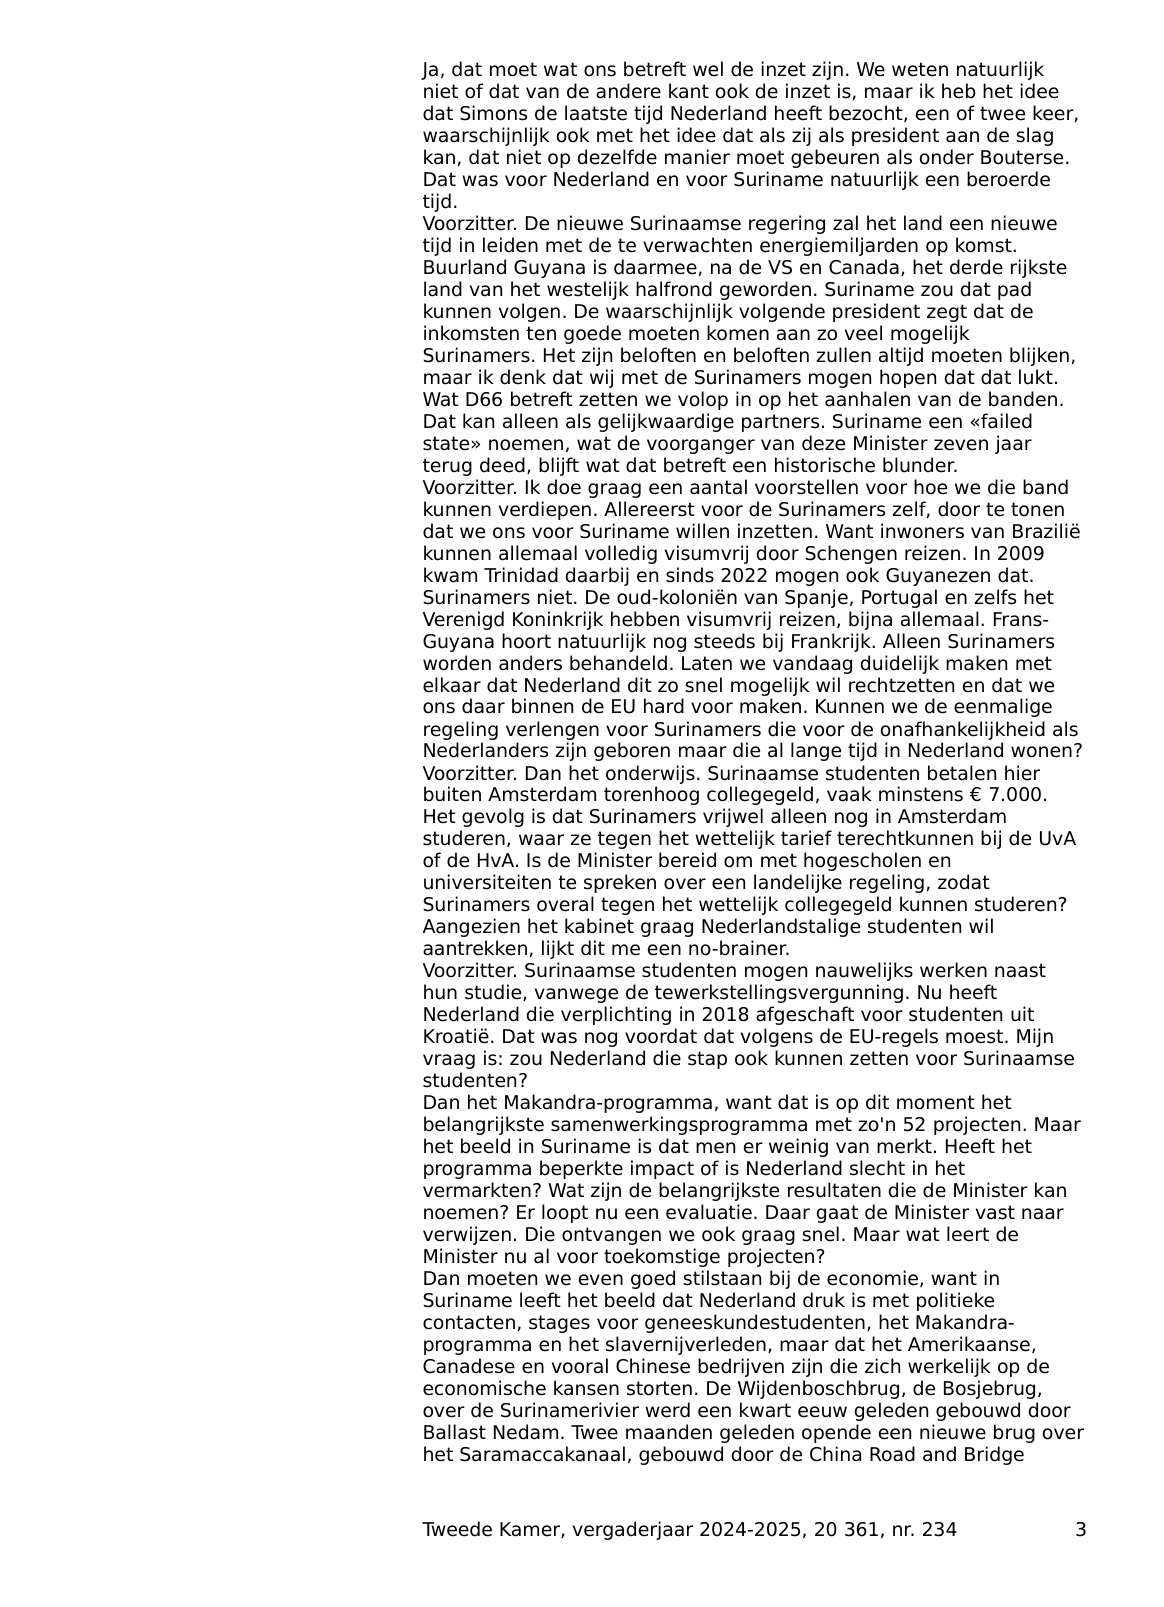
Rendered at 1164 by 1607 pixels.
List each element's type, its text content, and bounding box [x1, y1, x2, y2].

text Voorzitter. Surinaamse studenten mogen nauwelijks werken naast hun studie, vanwege de tewerkstellingsvergunning. Nu heeft Nederland die verplichting in 2018 afgeschaft voor studenten uit Kroatië. Dat was nog voordat dat volgens de EU-regels moest. Mijn vraag is: zou Nederland die stap ook kunnen zetten voor Surinaamse studenten? [422, 960, 1087, 1092]
text Voorzitter. Ik doe graag een aantal voorstellen voor hoe we die band kunnen verdiepen. Allereerst voor de Surinamers zelf, door te tonen dat we ons voor Suriname willen inzetten. Want inwoners van Brazilië kunnen allemaal volledig visumvrij door Schengen reizen. In 2009 kwam Trinidad daarbij en sinds 2022 mogen ook Guyanezen dat. Surinamers niet. De oud-koloniën van Spanje, Portugal en zelfs het Verenigd Koninkrijk hebben visumvrij reizen, bijna allemaal. Frans-Guyana hoort natuurlijk nog steeds bij Frankrijk. Alleen Surinamers worden anders behandeld. Laten we vandaag duidelijk maken met elkaar dat Nederland dit zo snel mogelijk wil rechtzetten en dat we ons daar binnen de EU hard voor maken. Kunnen we de eenmalige regeling verlengen voor Surinamers die voor de onafhankelijkheid als Nederlanders zijn geboren maar die al lange tijd in Nederland wonen? [422, 477, 1087, 762]
text Dan moeten we even goed stilstaan bij de economie, want in Suriname leeft het beeld dat Nederland druk is met politieke contacten, stages voor geneeskundestudenten, het Makandra-programma en het slavernijverleden, maar dat het Amerikaanse, Canadese en vooral Chinese bedrijven zijn die zich werkelijk op de economische kansen storten. De Wijdenboschbrug, de Bosjebrug, over de Surinamerivier werd een kwart eeuw geleden gebouwd door Ballast Nedam. Twee maanden geleden opende een nieuwe brug over het Saramaccakanaal, gebouwd door de China Road and Bridge [422, 1268, 1087, 1466]
text Ja, dat moet wat ons betreft wel de inzet zijn. We weten natuurlijk niet of dat van de andere kant ook de inzet is, maar ik heb het idee dat Simons de laatste tijd Nederland heeft bezocht, een of twee keer, waarschijnlijk ook met het idee dat als zij als president aan de slag kan, dat niet op dezelfde manier moet gebeuren als onder Bouterse. Dat was voor Nederland en voor Suriname natuurlijk een beroerde tijd. [422, 59, 1087, 213]
text Dan het Makandra-programma, want dat is op dit moment het belangrijkste samenwerkingsprogramma met zo'n 52 projecten. Maar het beeld in Suriname is dat men er weinig van merkt. Heeft het programma beperkte impact of is Nederland slecht in het vermarkten? Wat zijn de belangrijkste resultaten die de Minister kan noemen? Er loopt nu een evaluatie. Daar gaat de Minister vast naar verwijzen. Die ontvangen we ook graag snel. Maar wat leert de Minister nu al voor toekomstige projecten? [422, 1092, 1087, 1268]
text Voorzitter. De nieuwe Surinaamse regering zal het land een nieuwe tijd in leiden met de te verwachten energiemiljarden op komst. Buurland Guyana is daarmee, na de VS en Canada, het derde rijkste land van het westelijk halfrond geworden. Suriname zou dat pad kunnen volgen. De waarschijnlijk volgende president zegt dat de inkomsten ten goede moeten komen aan zo veel mogelijk Surinamers. Het zijn beloften en beloften zullen altijd moeten blijken, maar ik denk dat wij met de Surinamers mogen hopen dat dat lukt. Wat D66 betreft zetten we volop in op het aanhalen van de banden. Dat kan alleen als gelijkwaardige partners. Suriname een «failed state» noemen, wat de voorganger van deze Minister zeven jaar terug deed, blijft wat dat betreft een historische blunder. [422, 213, 1087, 477]
text Voorzitter. Dan het onderwijs. Surinaamse studenten betalen hier buiten Amsterdam torenhoog collegegeld, vaak minstens € 7.000. Het gevolg is dat Surinamers vrijwel alleen nog in Amsterdam studeren, waar ze tegen het wettelijk tarief terechtkunnen bij de UvA of de HvA. Is de Minister bereid om met hogescholen en universiteiten te spreken over een landelijke regeling, zodat Surinamers overal tegen het wettelijk collegegeld kunnen studeren? Aangezien het kabinet graag Nederlandstalige studenten wil aantrekken, lijkt dit me een no-brainer. [422, 762, 1087, 960]
